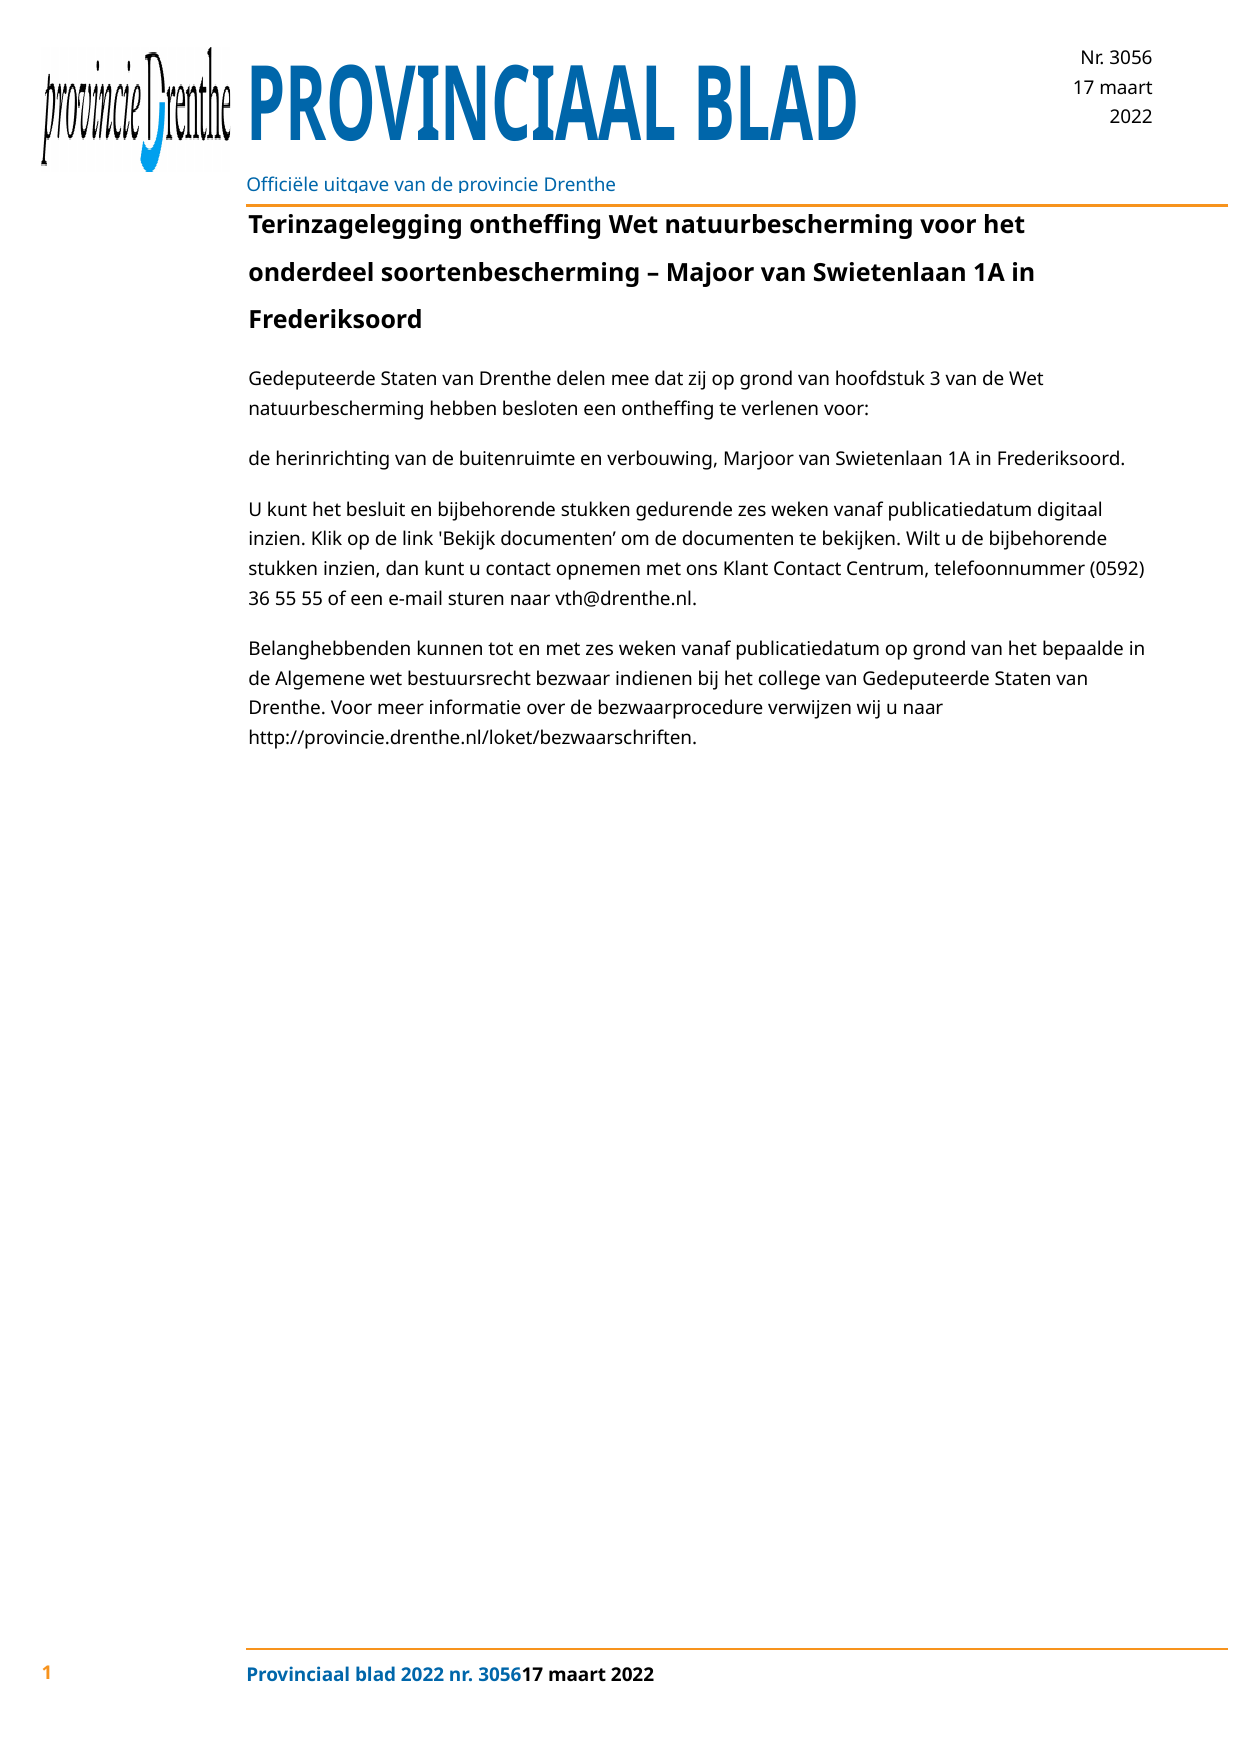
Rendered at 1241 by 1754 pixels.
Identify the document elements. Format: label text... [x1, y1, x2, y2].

picture [41, 47, 231, 172]
text de herinrichting van de buitenruimte en verbouwing, Marjoor van Swietenlaan 1A in Frederiksoord. [248, 446, 1152, 471]
text Terinzagelegging ontheffing Wet natuurbescherming voor het onderdeel soortenbescherming – Majoor van Swietenlaan 1A in Frederiksoord [248, 207, 1152, 336]
text U kunt het besluit en bijbehorende stukken gedurende zes weken vanaf publicatiedatum digitaal inzien. Klik op de link 'Bekijk documenten’ om de documenten te bekijken. Wilt u de bijbehorende stukken inzien, dan kunt u contact opnemen met ons Klant Contact Centrum, telefoonnummer (0592) 36 55 55 of een e-mail sturen naar vth@drenthe.nl. [248, 496, 1152, 610]
text Gedeputeerde Staten van Drenthe delen mee dat zij op grond van hoofdstuk 3 van de Wet natuurbescherming hebben besloten een ontheffing te verlenen voor: [248, 366, 1152, 421]
text Belanghebbenden kunnen tot en met zes weken vanaf publicatiedatum op grond van het bepaalde in de Algemene wet bestuursrecht bezwaar indienen bij het college van Gedeputeerde Staten van Drenthe. Voor meer informatie over de bezwaarprocedure verwijzen wij u naar http://provincie.drenthe.nl/loket/bezwaarschriften. [248, 635, 1152, 749]
